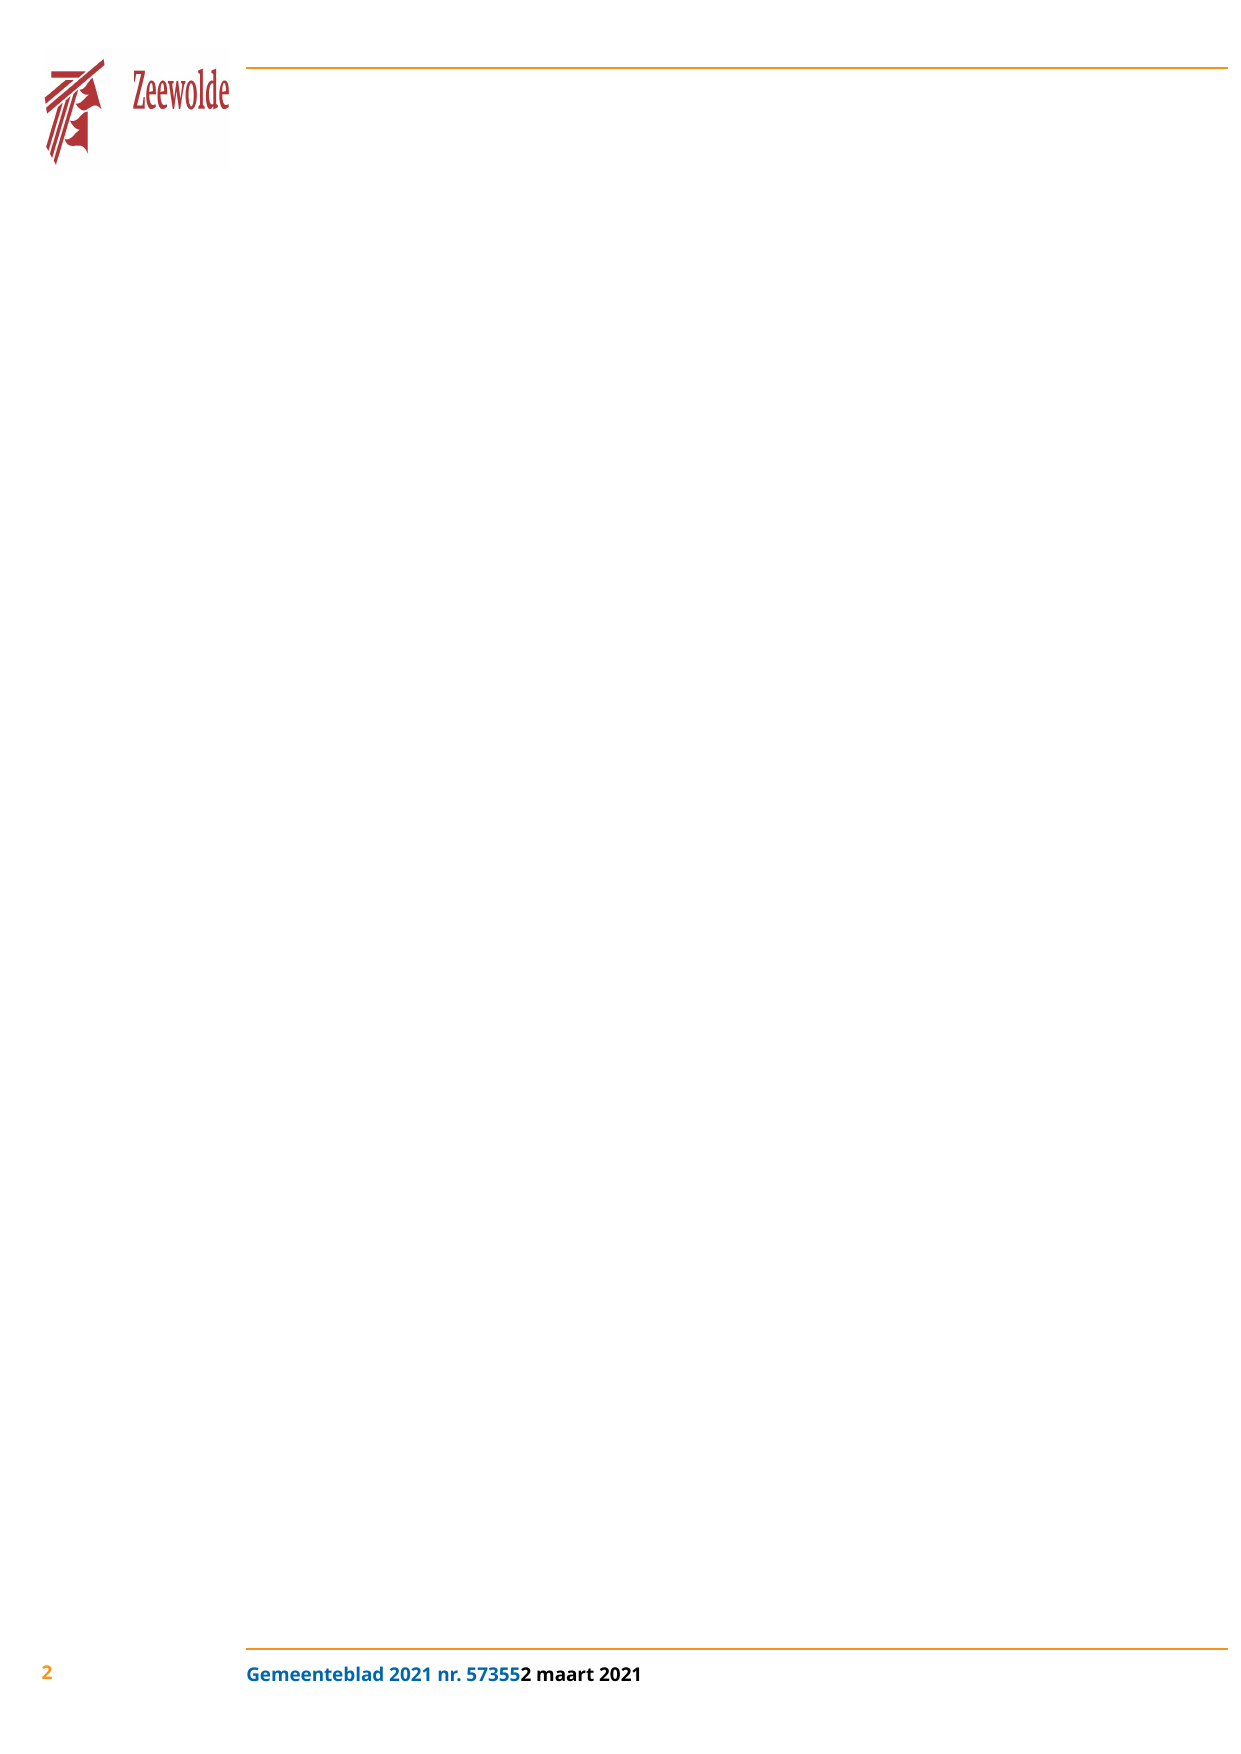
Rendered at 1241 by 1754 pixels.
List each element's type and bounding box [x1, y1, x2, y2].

picture [41, 47, 231, 172]
